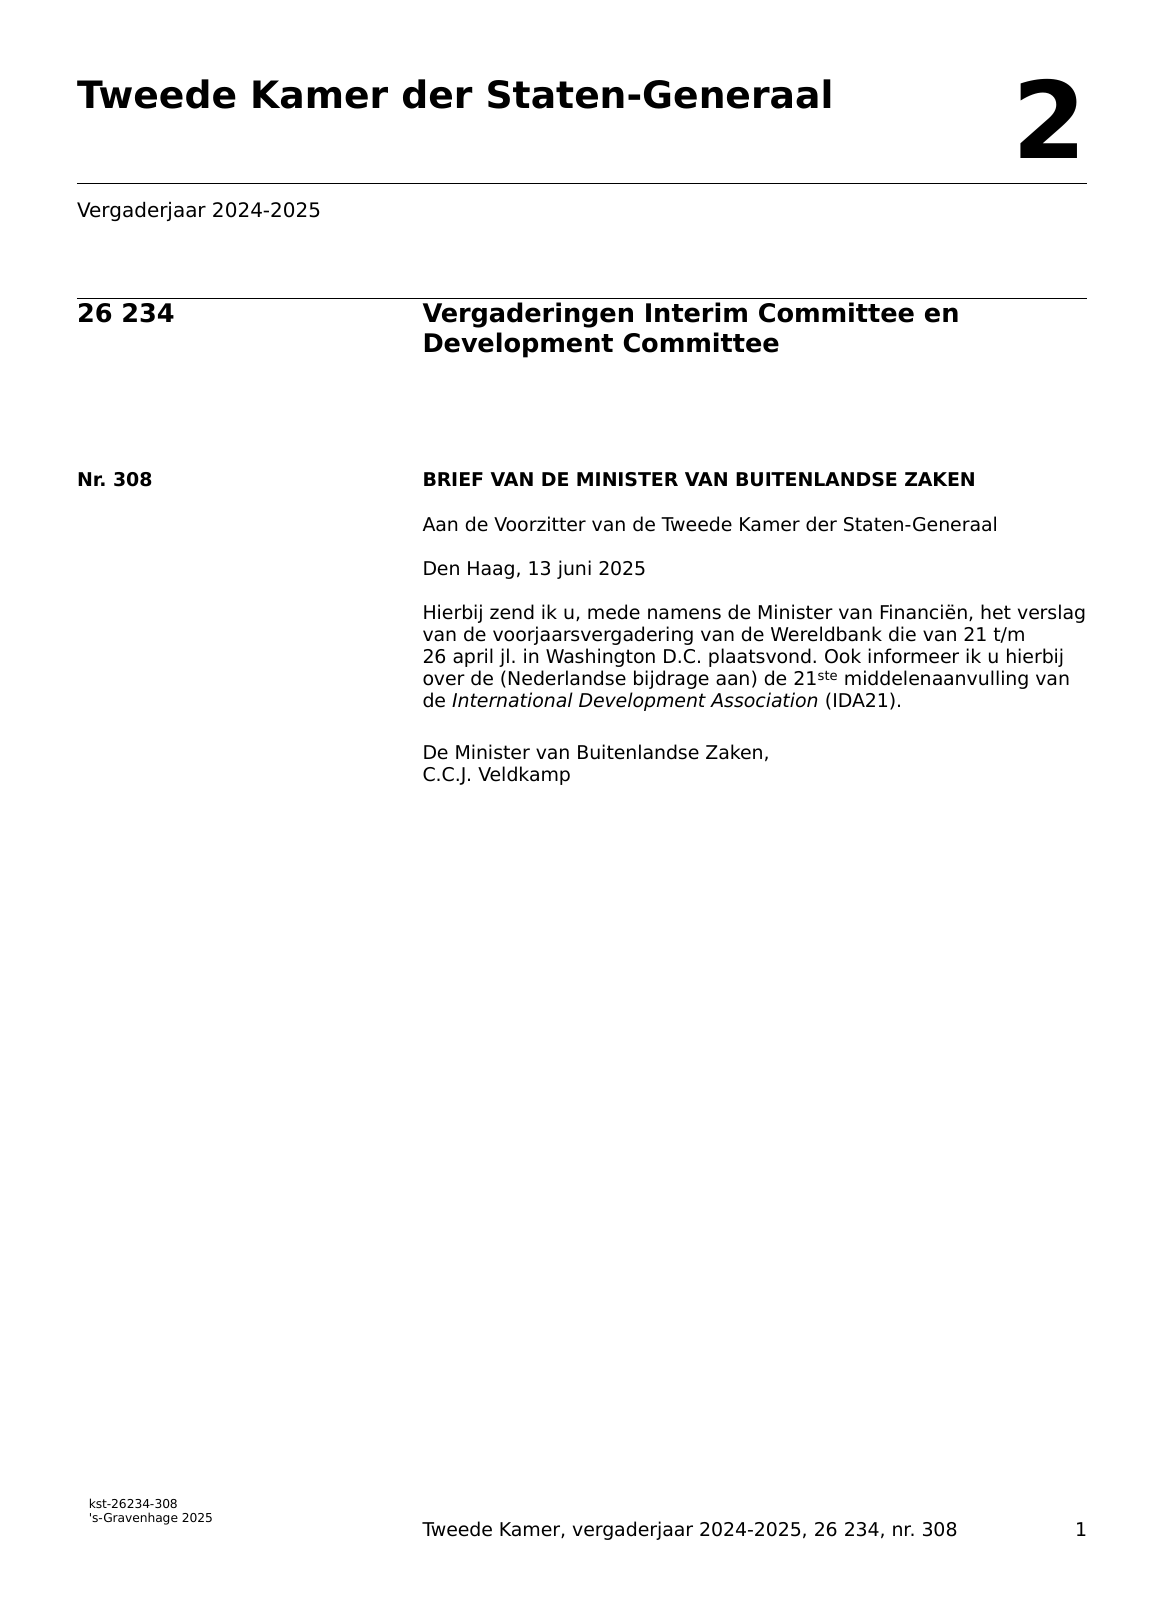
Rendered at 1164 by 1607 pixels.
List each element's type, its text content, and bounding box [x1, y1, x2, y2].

text kst-26234-308 [88, 1497, 323, 1511]
subtitle Nr. 308 BRIEF VAN DE MINISTER VAN BUITENLANDSE ZAKEN [77, 469, 1087, 491]
text De Minister van Buitenlandse Zaken, C.C.J. Veldkamp [422, 742, 1087, 786]
table_header 2 [886, 59, 1087, 183]
text Aan de Voorzitter van de Tweede Kamer der Staten-Generaal [422, 513, 1087, 536]
text 's-Gravenhage 2025 [88, 1511, 323, 1525]
text Hierbij zend ik u, mede namens de Minister van Financiën, het verslag van de voorjaarsvergadering van de Wereldbank die van 21 t/m 26 april jl. in Washington D.C. plaatsvond. Ook informeer ik u hierbij over de (Nederlandse bijdrage aan) de 21ste middelenaanvulling van de International Development Association (IDA21). [422, 602, 1087, 712]
subtitle 26 234 Vergaderingen Interim Committee en Development Committee [77, 299, 1087, 358]
text Den Haag, 13 juni 2025 [422, 558, 1087, 580]
table_cell Vergaderjaar 2024-2025 [77, 184, 1087, 298]
table_header Tweede Kamer der Staten-Generaal [77, 59, 886, 183]
